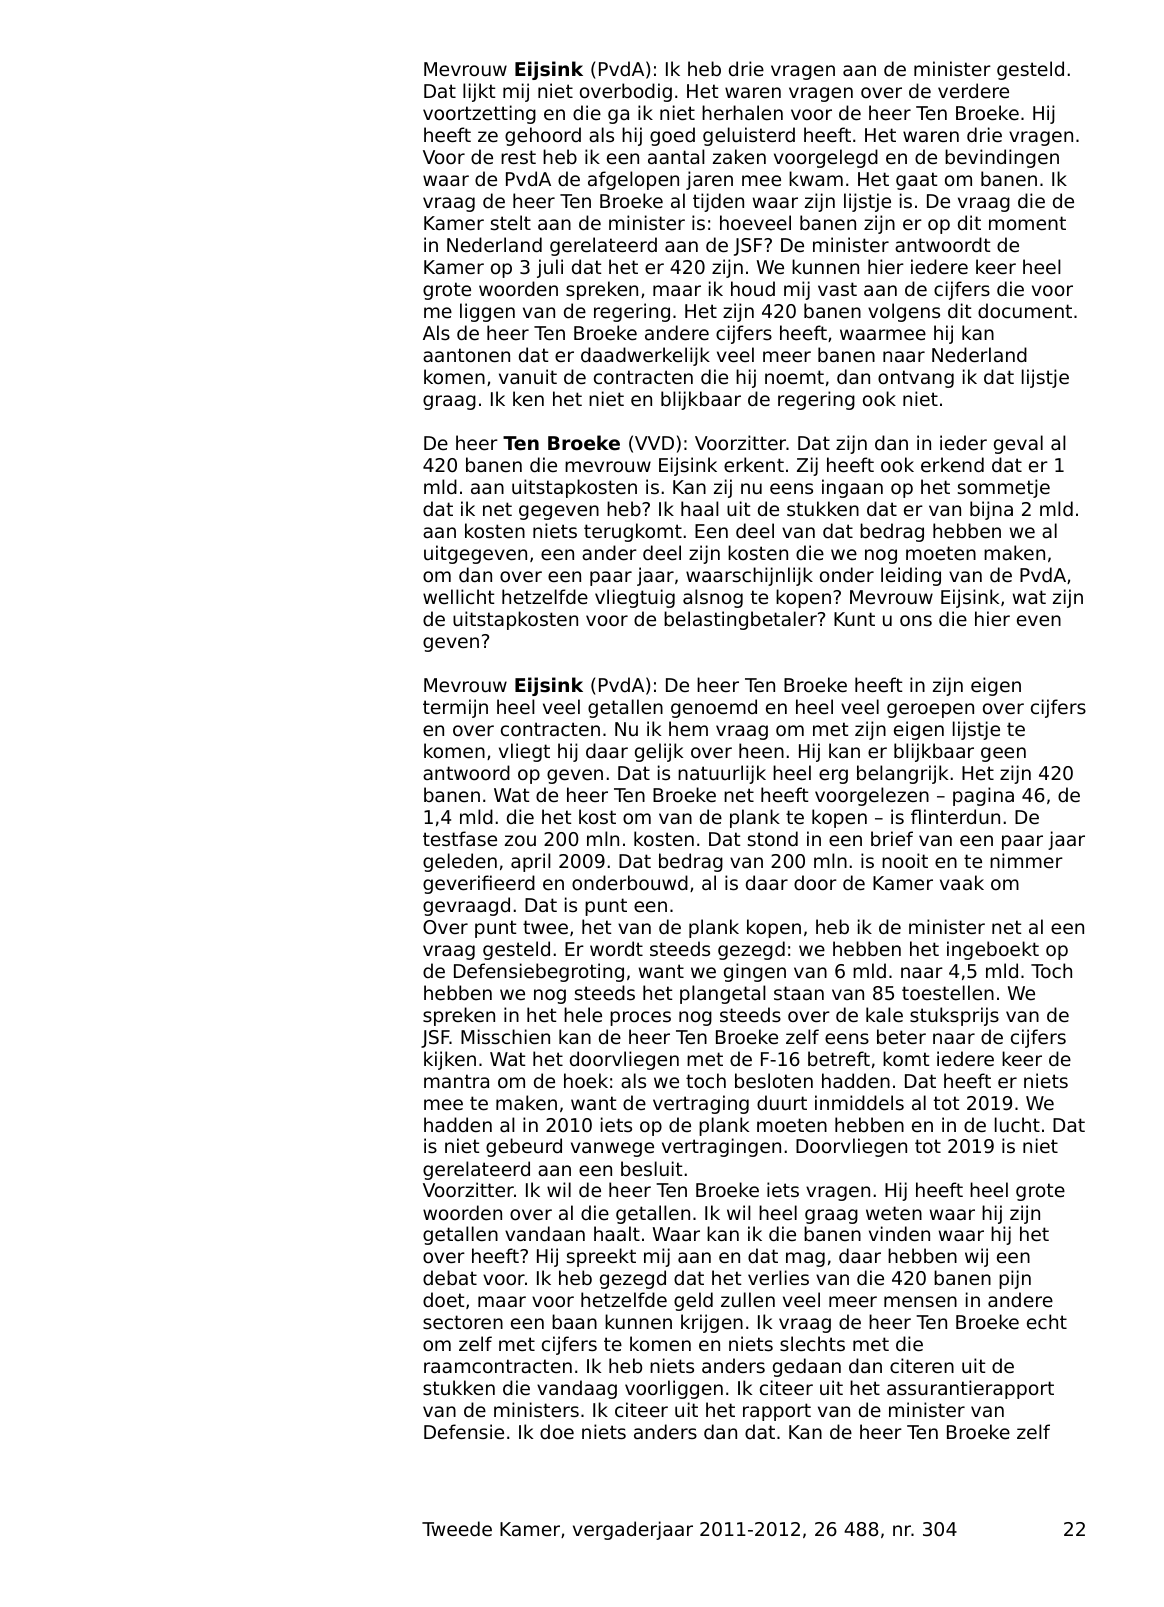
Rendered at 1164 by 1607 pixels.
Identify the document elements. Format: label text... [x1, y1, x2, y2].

text Mevrouw Eijsink (PvdA): Ik heb drie vragen aan de minister gesteld. Dat lijkt mij niet overbodig. Het waren vragen over de verdere voortzetting en die ga ik niet herhalen voor de heer Ten Broeke. Hij heeft ze gehoord als hij goed geluisterd heeft. Het waren drie vragen. Voor de rest heb ik een aantal zaken voorgelegd en de bevindingen waar de PvdA de afgelopen jaren mee kwam. Het gaat om banen. Ik vraag de heer Ten Broeke al tijden waar zijn lijstje is. De vraag die de Kamer stelt aan de minister is: hoeveel banen zijn er op dit moment in Nederland gerelateerd aan de JSF? De minister antwoordt de Kamer op 3 juli dat het er 420 zijn. We kunnen hier iedere keer heel grote woorden spreken, maar ik houd mij vast aan de cijfers die voor me liggen van de regering. Het zijn 420 banen volgens dit document. Als de heer Ten Broeke andere cijfers heeft, waarmee hij kan aantonen dat er daadwerkelijk veel meer banen naar Nederland komen, vanuit de contracten die hij noemt, dan ontvang ik dat lijstje graag. Ik ken het niet en blijkbaar de regering ook niet. [422, 59, 1087, 411]
text Over punt twee, het van de plank kopen, heb ik de minister net al een vraag gesteld. Er wordt steeds gezegd: we hebben het ingeboekt op de Defensiebegroting, want we gingen van 6 mld. naar 4,5 mld. Toch hebben we nog steeds het plangetal staan van 85 toestellen. We spreken in het hele proces nog steeds over de kale stuksprijs van de JSF. Misschien kan de heer Ten Broeke zelf eens beter naar de cijfers kijken. Wat het doorvliegen met de F-16 betreft, komt iedere keer de mantra om de hoek: als we toch besloten hadden. Dat heeft er niets mee te maken, want de vertraging duurt inmiddels al tot 2019. We hadden al in 2010 iets op de plank moeten hebben en in de lucht. Dat is niet gebeurd vanwege vertragingen. Doorvliegen tot 2019 is niet gerelateerd aan een besluit. [422, 917, 1087, 1180]
text De heer Ten Broeke (VVD): Voorzitter. Dat zijn dan in ieder geval al 420 banen die mevrouw Eijsink erkent. Zij heeft ook erkend dat er 1 mld. aan uitstapkosten is. Kan zij nu eens ingaan op het sommetje dat ik net gegeven heb? Ik haal uit de stukken dat er van bijna 2 mld. aan kosten niets terugkomt. Een deel van dat bedrag hebben we al uitgegeven, een ander deel zijn kosten die we nog moeten maken, om dan over een paar jaar, waarschijnlijk onder leiding van de PvdA, wellicht hetzelfde vliegtuig alsnog te kopen? Mevrouw Eijsink, wat zijn de uitstapkosten voor de belastingbetaler? Kunt u ons die hier even geven? [422, 433, 1087, 653]
text Mevrouw Eijsink (PvdA): De heer Ten Broeke heeft in zijn eigen termijn heel veel getallen genoemd en heel veel geroepen over cijfers en over contracten. Nu ik hem vraag om met zijn eigen lijstje te komen, vliegt hij daar gelijk over heen. Hij kan er blijkbaar geen antwoord op geven. Dat is natuurlijk heel erg belangrijk. Het zijn 420 banen. Wat de heer Ten Broeke net heeft voorgelezen – pagina 46, de 1,4 mld. die het kost om van de plank te kopen – is flinterdun. De testfase zou 200 mln. kosten. Dat stond in een brief van een paar jaar geleden, april 2009. Dat bedrag van 200 mln. is nooit en te nimmer geverifieerd en onderbouwd, al is daar door de Kamer vaak om gevraagd. Dat is punt een. [422, 675, 1087, 917]
text Voorzitter. Ik wil de heer Ten Broeke iets vragen. Hij heeft heel grote woorden over al die getallen. Ik wil heel graag weten waar hij zijn getallen vandaan haalt. Waar kan ik die banen vinden waar hij het over heeft? Hij spreekt mij aan en dat mag, daar hebben wij een debat voor. Ik heb gezegd dat het verlies van die 420 banen pijn doet, maar voor hetzelfde geld zullen veel meer mensen in andere sectoren een baan kunnen krijgen. Ik vraag de heer Ten Broeke echt om zelf met cijfers te komen en niets slechts met die raamcontracten. Ik heb niets anders gedaan dan citeren uit de stukken die vandaag voorliggen. Ik citeer uit het assurantierapport van de ministers. Ik citeer uit het rapport van de minister van Defensie. Ik doe niets anders dan dat. Kan de heer Ten Broeke zelf [422, 1180, 1087, 1444]
